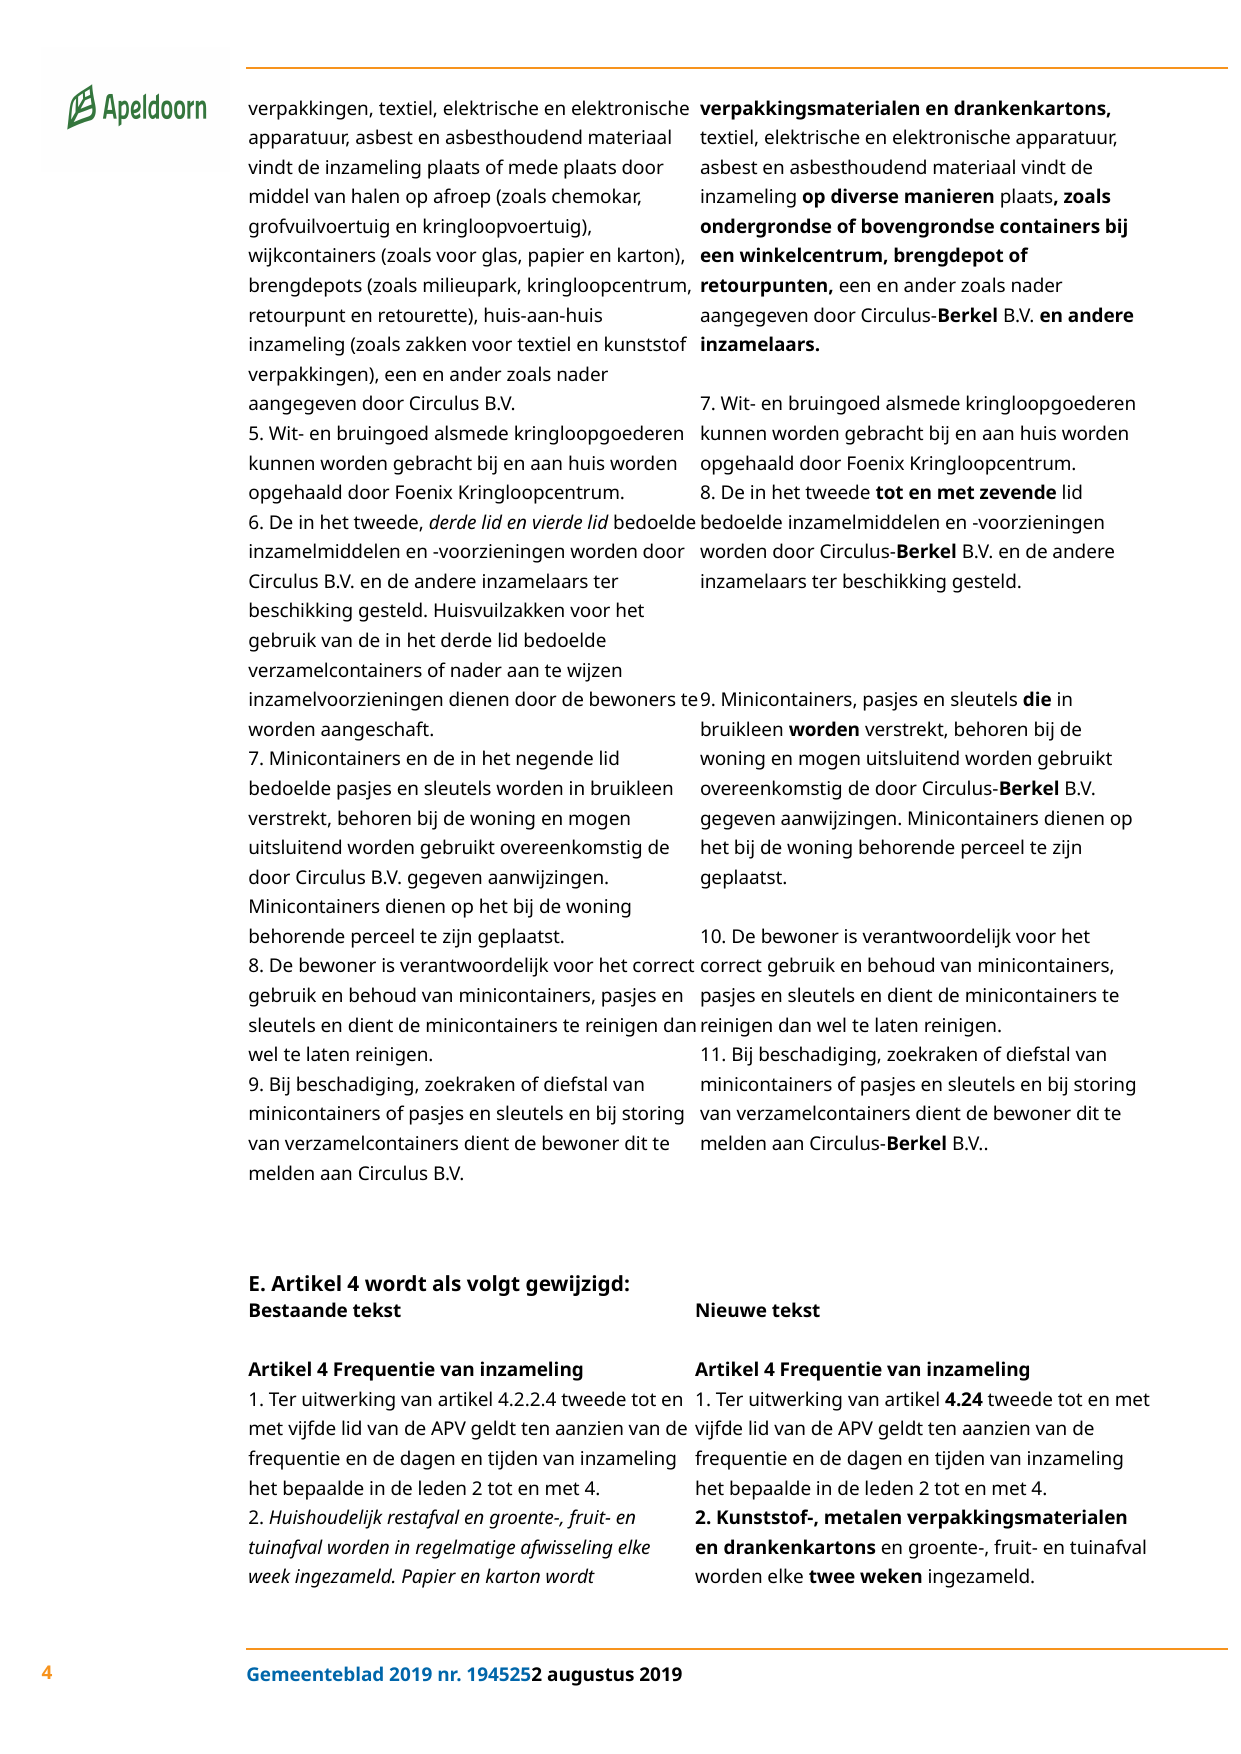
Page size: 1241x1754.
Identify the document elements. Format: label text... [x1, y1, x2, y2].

table_header Nieuwe tekst Artikel 4 Frequentie van inzameling 1. Ter uitwerking van artikel 4.24 tweede tot en met vijfde lid van de APV geldt ten aanzien van de frequentie en de dagen en tijden van inzameling het bepaalde in de leden 2 tot en met 4. 2. Kunststof-, metalen verpakkingsmaterialen en drankenkartons en groente-, fruit- en tuinafval worden elke twee weken ingezameld. [695, 1297, 1152, 1589]
table_header verpakkingen, textiel, elektrische en elektronische apparatuur, asbest en asbesthoudend materiaal vindt de inzameling plaats of mede plaats door middel van halen op afroep (zoals chemokar, grofvuilvoertuig en kringloopvoertuig), wijkcontainers (zoals voor glas, papier en karton), brengdepots (zoals milieupark, kringloopcentrum, retourpunt en retourette), huis-aan-huis inzameling (zoals zakken voor textiel en kunststof verpakkingen), een en ander zoals nader aangegeven door Circulus B.V. 5. Wit- en bruingoed alsmede kringloopgoederen kunnen worden gebracht bij en aan huis worden opgehaald door Foenix Kringloopcentrum. 6. De in het tweede, derde lid en vierde lid bedoelde inzamelmiddelen en -voorzieningen worden door Circulus B.V. en de andere inzamelaars ter beschikking gesteld. Huisvuilzakken voor het gebruik van de in het derde lid bedoelde verzamelcontainers of nader aan te wijzen inzamelvoorzieningen dienen door de bewoners te worden aangeschaft. 7. Minicontainers en de in het negende lid bedoelde pasjes en sleutels worden in bruikleen verstrekt, behoren bij de woning en mogen uitsluitend worden gebruikt overeenkomstig de door Circulus B.V. gegeven aanwijzingen. Minicontainers dienen op het bij de woning behorende perceel te zijn geplaatst. 8. De bewoner is verantwoordelijk voor het correct gebruik en behoud van minicontainers, pasjes en sleutels en dient de minicontainers te reinigen dan wel te laten reinigen. 9. Bij beschadiging, zoekraken of diefstal van minicontainers of pasjes en sleutels en bij storing van verzamelcontainers dient de bewoner dit te melden aan Circulus B.V. [248, 95, 700, 1215]
picture [41, 47, 231, 172]
table_header verpakkingsmaterialen en drankenkartons, textiel, elektrische en elektronische apparatuur, asbest en asbesthoudend materiaal vindt de inzameling op diverse manieren plaats, zoals ondergrondse of bovengrondse containers bij een winkelcentrum, brengdepot of retourpunten, een en ander zoals nader aangegeven door Circulus-Berkel B.V. en andere inzamelaars. 7. Wit- en bruingoed alsmede kringloopgoederen kunnen worden gebracht bij en aan huis worden opgehaald door Foenix Kringloopcentrum. 8. De in het tweede tot en met zevende lid bedoelde inzamelmiddelen en -voorzieningen worden door Circulus-Berkel B.V. en de andere inzamelaars ter beschikking gesteld. 9. Minicontainers, pasjes en sleutels die in bruikleen worden verstrekt, behoren bij de woning en mogen uitsluitend worden gebruikt overeenkomstig de door Circulus-Berkel B.V. gegeven aanwijzingen. Minicontainers dienen op het bij de woning behorende perceel te zijn geplaatst. 10. De bewoner is verantwoordelijk voor het correct gebruik en behoud van minicontainers, pasjes en sleutels en dient de minicontainers te reinigen dan wel te laten reinigen. 11. Bij beschadiging, zoekraken of diefstal van minicontainers of pasjes en sleutels en bij storing van verzamelcontainers dient de bewoner dit te melden aan Circulus-Berkel B.V.. [700, 95, 1152, 1215]
table_header Bestaande tekst Artikel 4 Frequentie van inzameling 1. Ter uitwerking van artikel 4.2.2.4 tweede tot en met vijfde lid van de APV geldt ten aanzien van de frequentie en de dagen en tijden van inzameling het bepaalde in de leden 2 tot en met 4. 2. Huishoudelijk restafval en groente-, fruit- en tuinafval worden in regelmatige afwisseling elke week ingezameld. Papier en karton wordt [248, 1297, 695, 1589]
text E. Artikel 4 wordt als volgt gewijzigd: [248, 1269, 1152, 1297]
